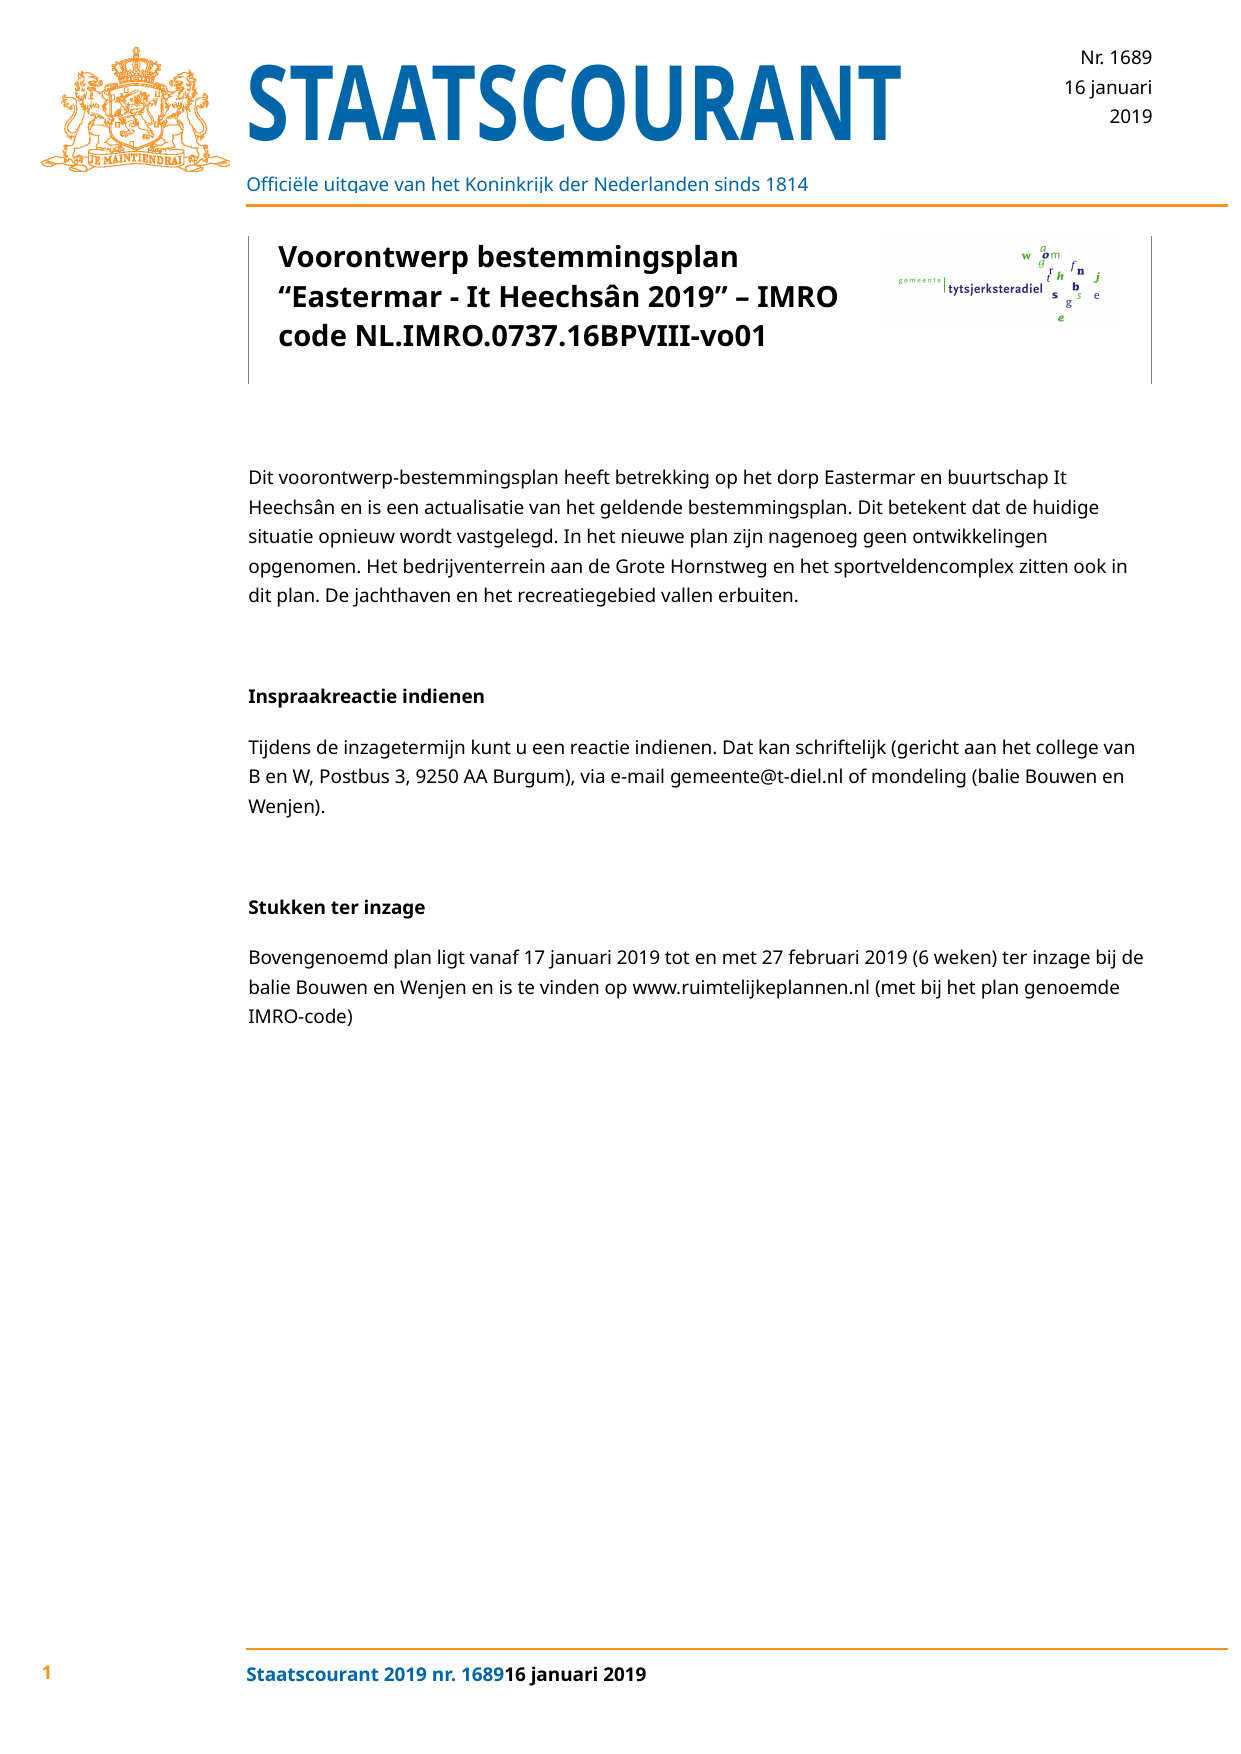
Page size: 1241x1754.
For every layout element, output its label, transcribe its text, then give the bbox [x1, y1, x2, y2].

picture [41, 47, 231, 172]
table_header Voorontwerp bestemmingsplan “Eastermar - It Heechsân 2019” – IMRO code NL.IMRO.0737.16BPVIII-vo01 [249, 236, 850, 384]
text Inspraakreactie indienen [248, 683, 1152, 709]
text Bovengenoemd plan ligt vanaf 17 januari 2019 tot en met 27 februari 2019 (6 weken) ter inzage bij de balie Bouwen en Wenjen en is te vinden op www.ruimtelijkeplannen.nl (met bij het plan genoemde IMRO-code) [248, 944, 1152, 1029]
text Tijdens de inzagetermijn kunt u een reactie indienen. Dat kan schriftelijk (gericht aan het college van B en W, Postbus 3, 9250 AA Burgum), via e-mail gemeente@t-diel.nl of mondeling (balie Bouwen en Wenjen). [248, 734, 1152, 819]
text Stukken ter inzage [248, 894, 1152, 920]
text Dit voorontwerp-bestemmingsplan heeft betrekking op het dorp Eastermar en buurtschap It Heechsân en is een actualisatie van het geldende bestemmingsplan. Dit betekent dat de huidige situatie opnieuw wordt vastgelegd. In het nieuwe plan zijn nagenoeg geen ontwikkelingen opgenomen. Het bedrijventerrein aan de Grote Hornstweg en het sportveldencomplex zitten ook in dit plan. De jachthaven en het recreatiegebied vallen erbuiten. [248, 464, 1152, 608]
table_header [850, 236, 1151, 384]
picture [882, 236, 1119, 329]
